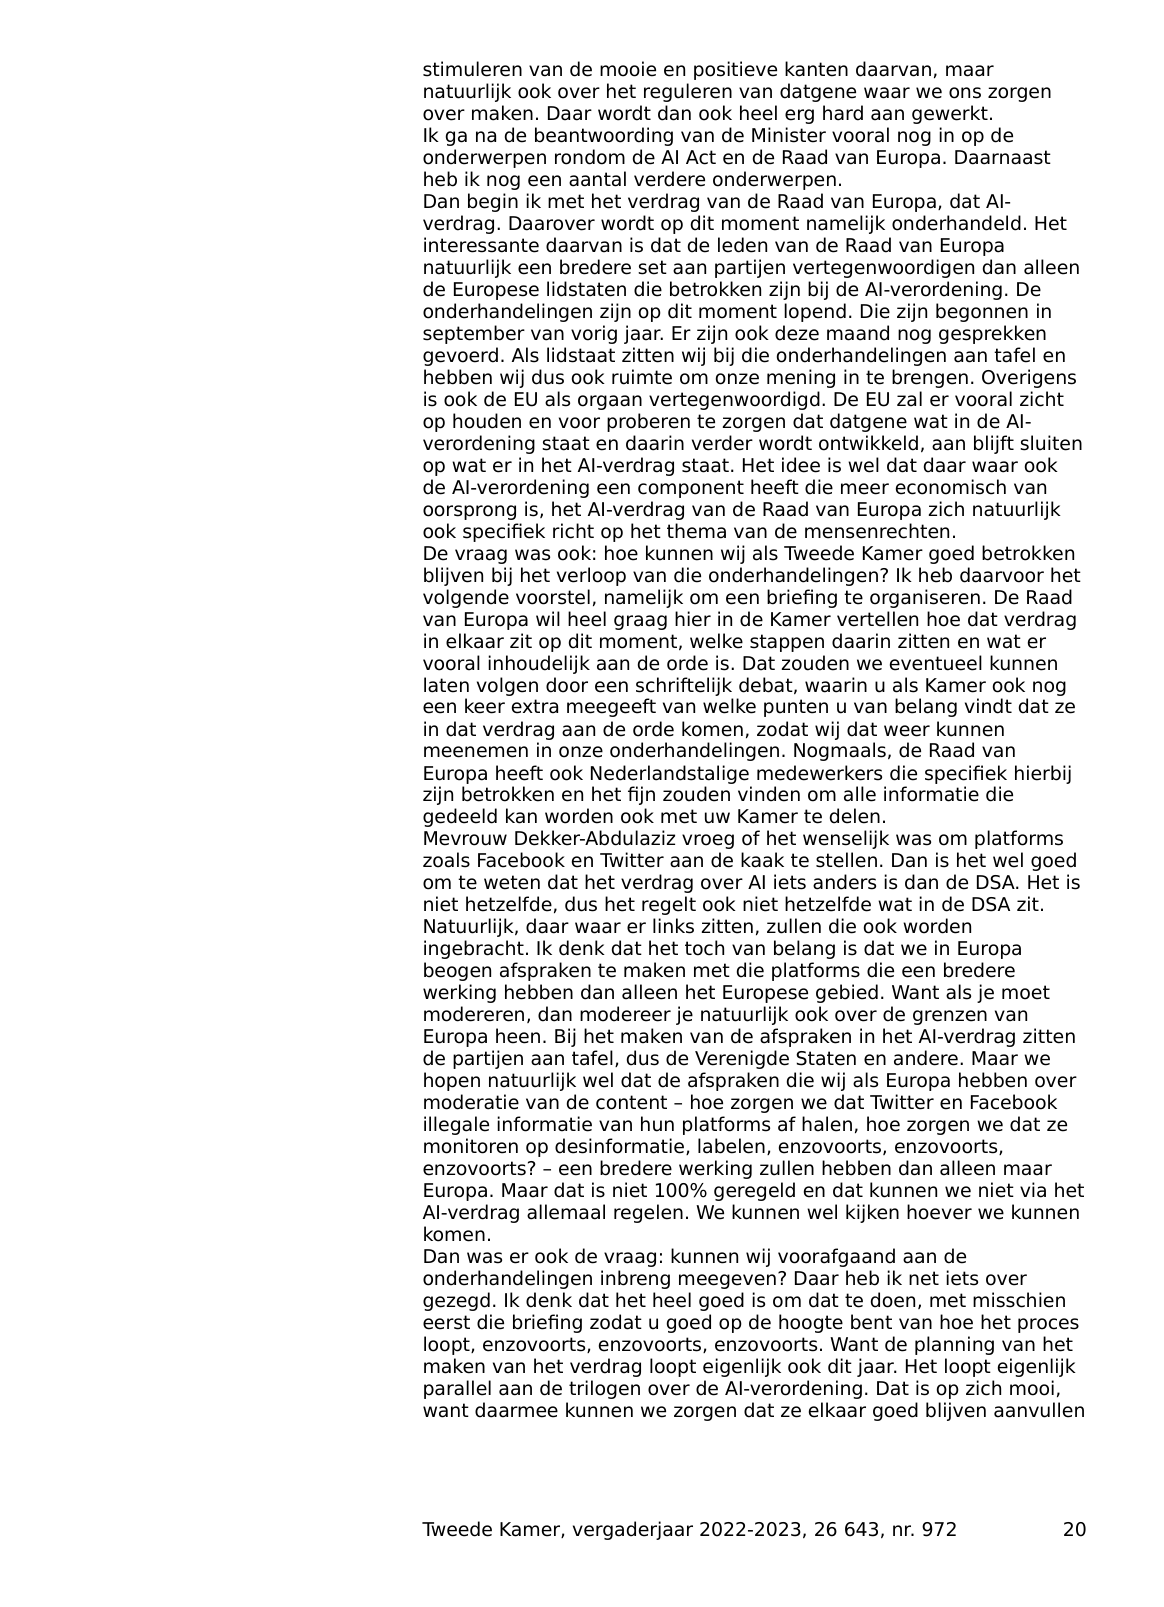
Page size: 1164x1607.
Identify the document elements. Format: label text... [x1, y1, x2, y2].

text Dan begin ik met het verdrag van de Raad van Europa, dat AI-verdrag. Daarover wordt op dit moment namelijk onderhandeld. Het interessante daarvan is dat de leden van de Raad van Europa natuurlijk een bredere set aan partijen vertegenwoordigen dan alleen de Europese lidstaten die betrokken zijn bij de AI-verordening. De onderhandelingen zijn op dit moment lopend. Die zijn begonnen in september van vorig jaar. Er zijn ook deze maand nog gesprekken gevoerd. Als lidstaat zitten wij bij die onderhandelingen aan tafel en hebben wij dus ook ruimte om onze mening in te brengen. Overigens is ook de EU als orgaan vertegenwoordigd. De EU zal er vooral zicht op houden en voor proberen te zorgen dat datgene wat in de AI-verordening staat en daarin verder wordt ontwikkeld, aan blijft sluiten op wat er in het AI-verdrag staat. Het idee is wel dat daar waar ook de AI-verordening een component heeft die meer economisch van oorsprong is, het AI-verdrag van de Raad van Europa zich natuurlijk ook specifiek richt op het thema van de mensenrechten. [422, 191, 1087, 543]
text Ik ga na de beantwoording van de Minister vooral nog in op de onderwerpen rondom de AI Act en de Raad van Europa. Daarnaast heb ik nog een aantal verdere onderwerpen. [422, 125, 1087, 191]
text Dan was er ook de vraag: kunnen wij voorafgaand aan de onderhandelingen inbreng meegeven? Daar heb ik net iets over gezegd. Ik denk dat het heel goed is om dat te doen, met misschien eerst die briefing zodat u goed op de hoogte bent van hoe het proces loopt, enzovoorts, enzovoorts, enzovoorts. Want de planning van het maken van het verdrag loopt eigenlijk ook dit jaar. Het loopt eigenlijk parallel aan de trilogen over de AI-verordening. Dat is op zich mooi, want daarmee kunnen we zorgen dat ze elkaar goed blijven aanvullen [422, 1246, 1087, 1422]
text stimuleren van de mooie en positieve kanten daarvan, maar natuurlijk ook over het reguleren van datgene waar we ons zorgen over maken. Daar wordt dan ook heel erg hard aan gewerkt. [422, 59, 1087, 125]
text De vraag was ook: hoe kunnen wij als Tweede Kamer goed betrokken blijven bij het verloop van die onderhandelingen? Ik heb daarvoor het volgende voorstel, namelijk om een briefing te organiseren. De Raad van Europa wil heel graag hier in de Kamer vertellen hoe dat verdrag in elkaar zit op dit moment, welke stappen daarin zitten en wat er vooral inhoudelijk aan de orde is. Dat zouden we eventueel kunnen laten volgen door een schriftelijk debat, waarin u als Kamer ook nog een keer extra meegeeft van welke punten u van belang vindt dat ze in dat verdrag aan de orde komen, zodat wij dat weer kunnen meenemen in onze onderhandelingen. Nogmaals, de Raad van Europa heeft ook Nederlandstalige medewerkers die specifiek hierbij zijn betrokken en het fijn zouden vinden om alle informatie die gedeeld kan worden ook met uw Kamer te delen. [422, 543, 1087, 828]
text Mevrouw Dekker-Abdulaziz vroeg of het wenselijk was om platforms zoals Facebook en Twitter aan de kaak te stellen. Dan is het wel goed om te weten dat het verdrag over AI iets anders is dan de DSA. Het is niet hetzelfde, dus het regelt ook niet hetzelfde wat in de DSA zit. Natuurlijk, daar waar er links zitten, zullen die ook worden ingebracht. Ik denk dat het toch van belang is dat we in Europa beogen afspraken te maken met die platforms die een bredere werking hebben dan alleen het Europese gebied. Want als je moet modereren, dan modereer je natuurlijk ook over de grenzen van Europa heen. Bij het maken van de afspraken in het AI-verdrag zitten de partijen aan tafel, dus de Verenigde Staten en andere. Maar we hopen natuurlijk wel dat de afspraken die wij als Europa hebben over moderatie van de content – hoe zorgen we dat Twitter en Facebook illegale informatie van hun platforms af halen, hoe zorgen we dat ze monitoren op desinformatie, labelen, enzovoorts, enzovoorts, enzovoorts? – een bredere werking zullen hebben dan alleen maar Europa. Maar dat is niet 100% geregeld en dat kunnen we niet via het AI-verdrag allemaal regelen. We kunnen wel kijken hoever we kunnen komen. [422, 828, 1087, 1246]
